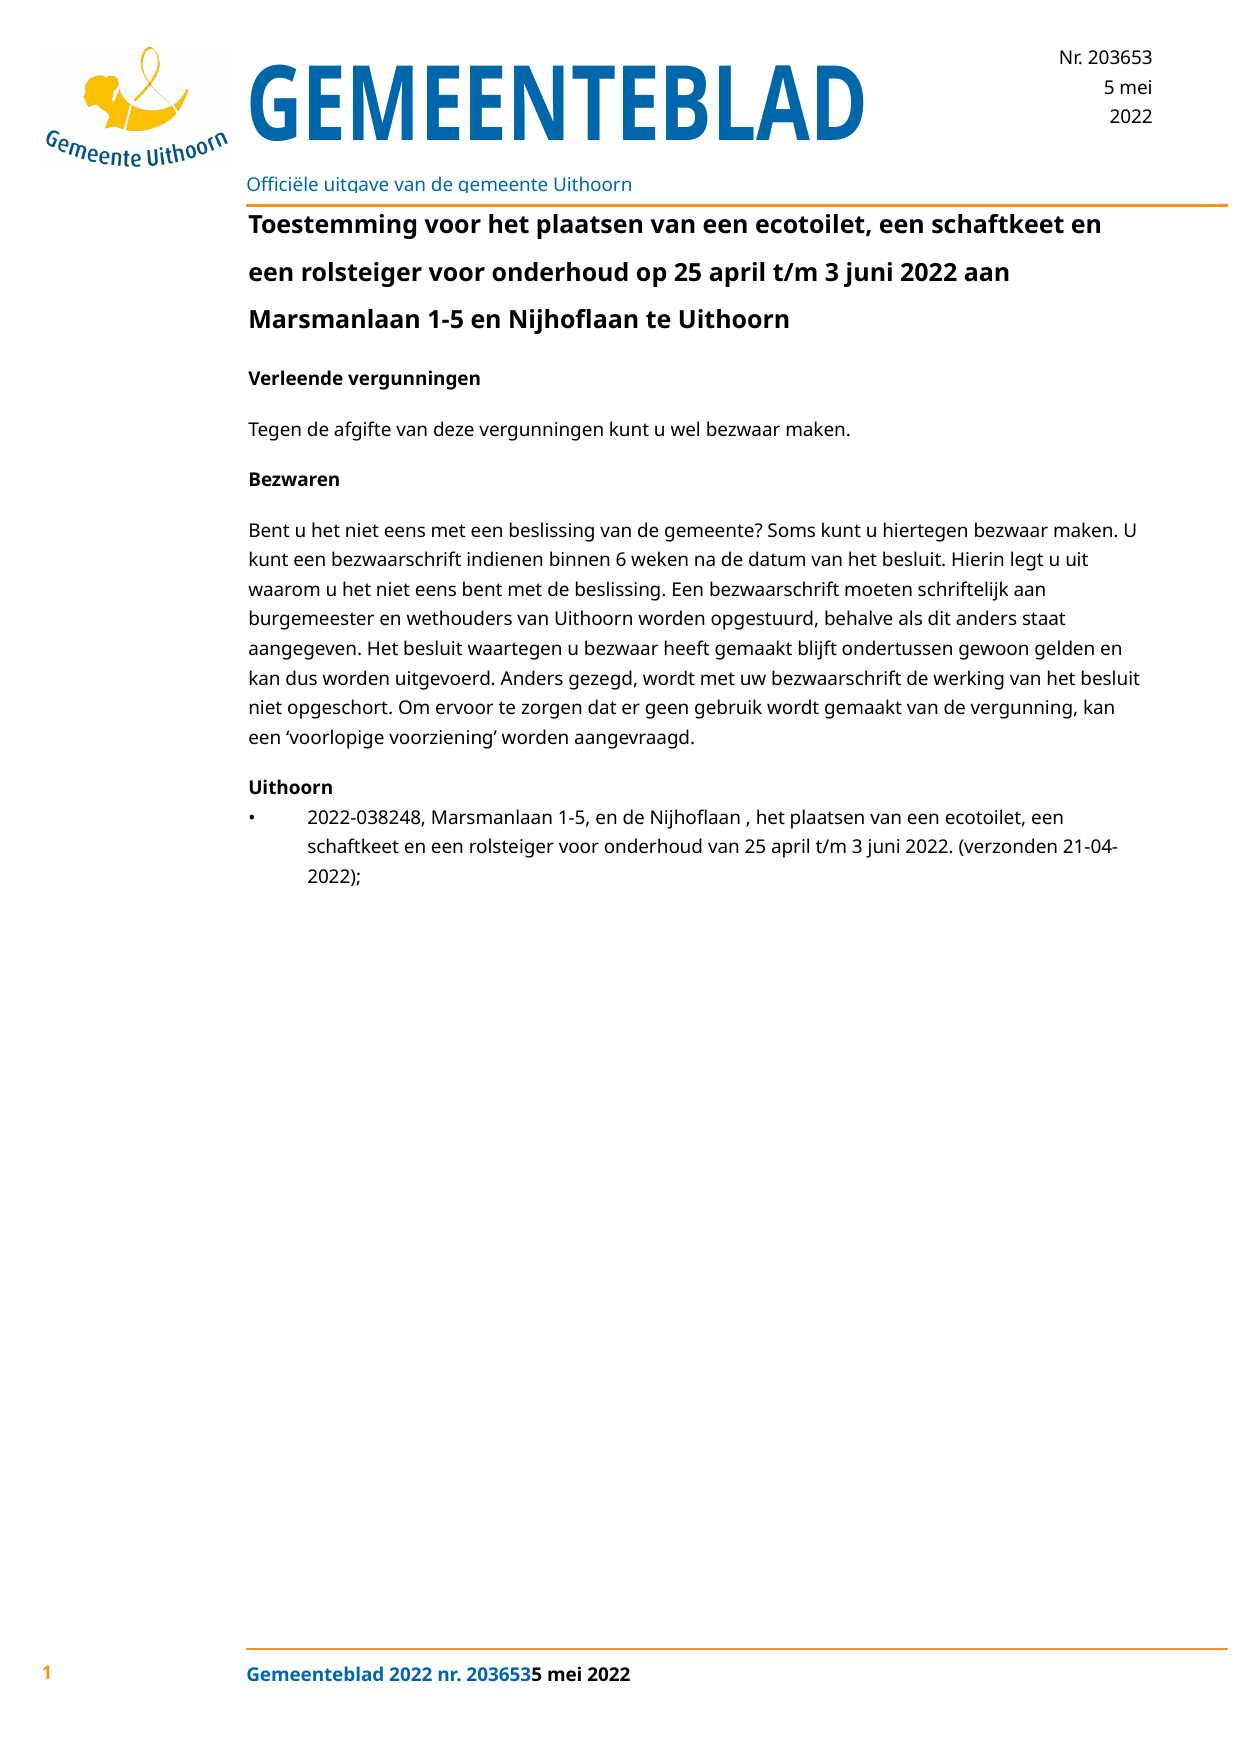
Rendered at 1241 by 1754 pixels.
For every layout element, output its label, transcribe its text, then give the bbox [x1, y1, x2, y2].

text Uithoorn [248, 774, 1152, 800]
picture [41, 47, 231, 172]
list 2022-038248, Marsmanlaan 1-5, en de Nijhoflaan , het plaatsen van een ecotoilet, een schaftkeet en een rolsteiger voor onderhoud van 25 april t/m 3 juni 2022. (verzonden 21-04-2022); [248, 804, 1152, 889]
text Tegen de afgifte van deze vergunningen kunt u wel bezwaar maken. [248, 416, 1152, 442]
text Bezwaren [248, 466, 1152, 492]
text Toestemming voor het plaatsen van een ecotoilet, een schaftkeet en een rolsteiger voor onderhoud op 25 april t/m 3 juni 2022 aan Marsmanlaan 1-5 en Nijhoflaan te Uithoorn [248, 207, 1152, 336]
text Verleende vergunningen [248, 366, 1152, 391]
text Bent u het niet eens met een beslissing van de gemeente? Soms kunt u hiertegen bezwaar maken. U kunt een bezwaarschrift indienen binnen 6 weken na de datum van het besluit. Hierin legt u uit waarom u het niet eens bent met de beslissing. Een bezwaarschrift moeten schriftelijk aan burgemeester en wethouders van Uithoorn worden opgestuurd, behalve als dit anders staat aangegeven. Het besluit waartegen u bezwaar heeft gemaakt blijft ondertussen gewoon gelden en kan dus worden uitgevoerd. Anders gezegd, wordt met uw bezwaarschrift de werking van het besluit niet opgeschort. Om ervoor te zorgen dat er geen gebruik wordt gemaakt van de vergunning, kan een ‘voorlopige voorziening’ worden aangevraagd. [248, 517, 1152, 749]
